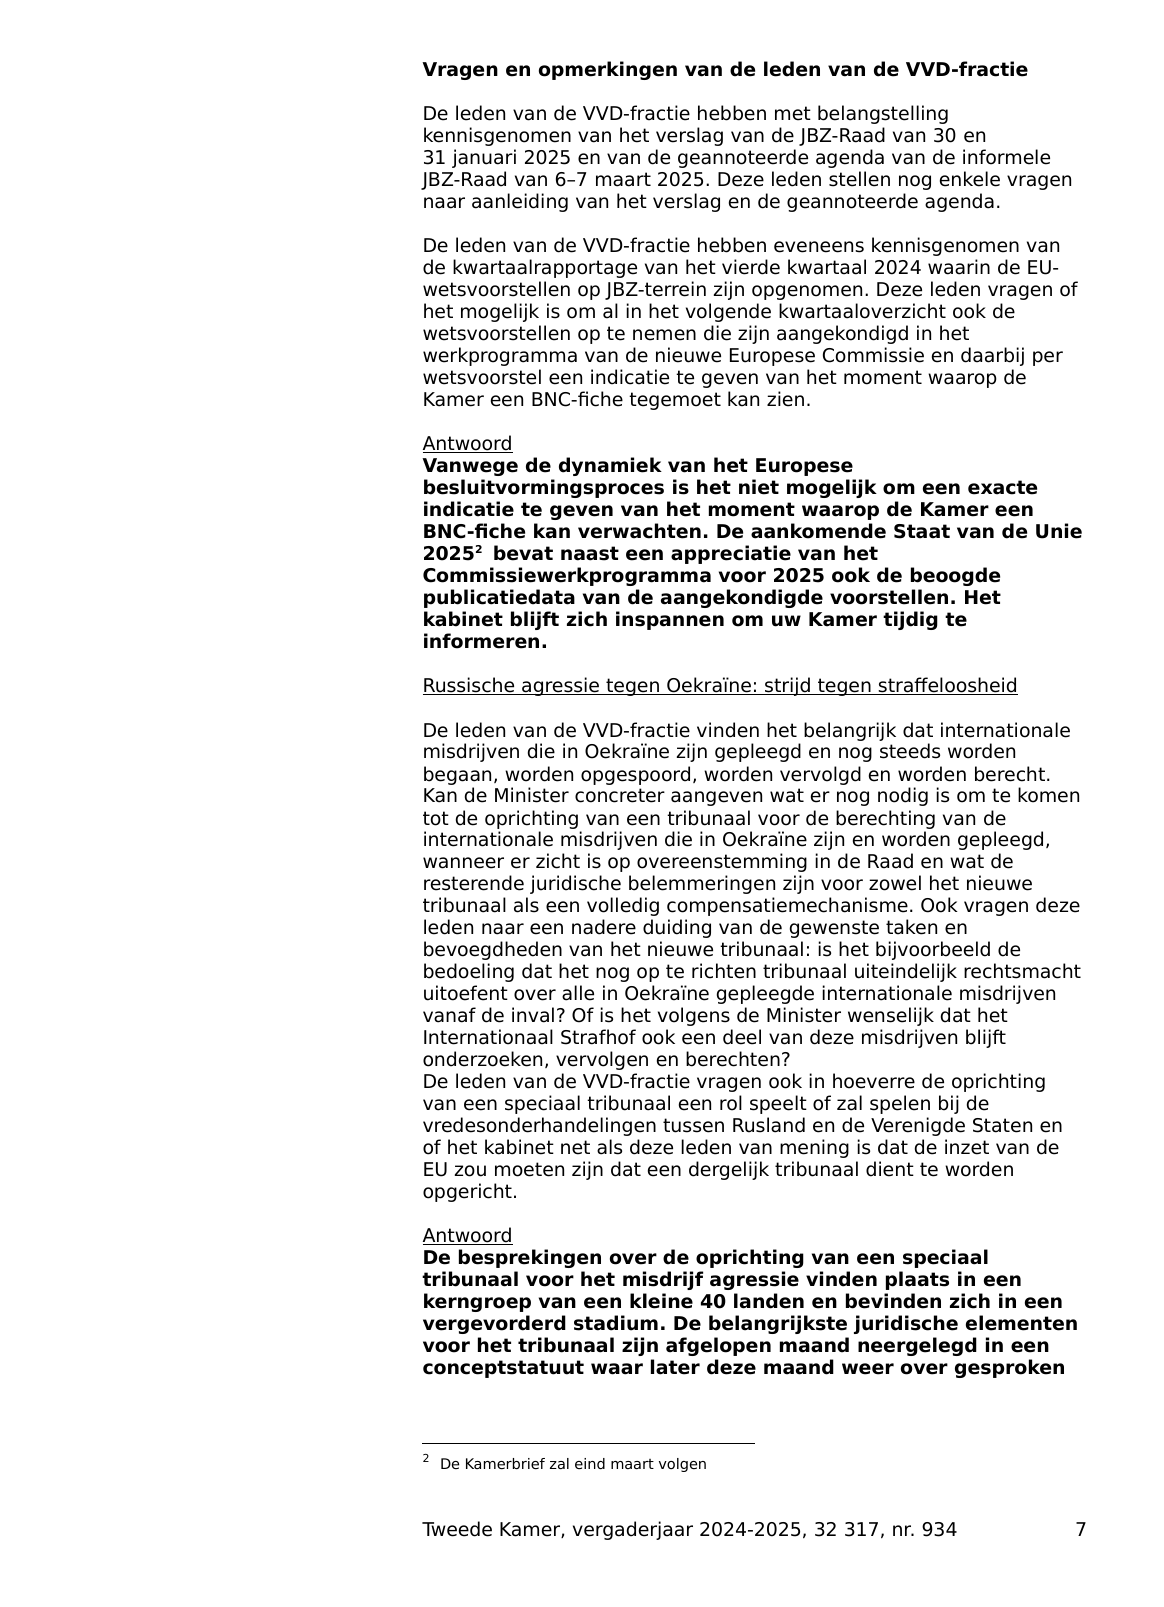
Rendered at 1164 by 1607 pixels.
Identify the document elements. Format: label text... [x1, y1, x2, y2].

text De Kamerbrief zal eind maart volgen [422, 1452, 1087, 1474]
text Vanwege de dynamiek van het Europese besluitvormingsproces is het niet mogelijk om een exacte indicatie te geven van het moment waarop de Kamer een BNC-fiche kan verwachten. De aankomende Staat van de Unie 2025 bevat naast een appreciatie van het Commissiewerkprogramma voor 2025 ook de beoogde publicatiedata van de aangekondigde voorstellen. Het kabinet blijft zich inspannen om uw Kamer tijdig te informeren. [422, 455, 1087, 653]
subtitle Vragen en opmerkingen van de leden van de VVD-fractie [422, 59, 1087, 81]
text De leden van de VVD-fractie hebben met belangstelling kennisgenomen van het verslag van de JBZ-Raad van 30 en 31 januari 2025 en van de geannoteerde agenda van de informele JBZ-Raad van 6–7 maart 2025. Deze leden stellen nog enkele vragen naar aanleiding van het verslag en de geannoteerde agenda. [422, 103, 1087, 213]
text De leden van de VVD-fractie hebben eveneens kennisgenomen van de kwartaalrapportage van het vierde kwartaal 2024 waarin de EU-wetsvoorstellen op JBZ-terrein zijn opgenomen. Deze leden vragen of het mogelijk is om al in het volgende kwartaaloverzicht ook de wetsvoorstellen op te nemen die zijn aangekondigd in het werkprogramma van de nieuwe Europese Commissie en daarbij per wetsvoorstel een indicatie te geven van het moment waarop de Kamer een BNC-fiche tegemoet kan zien. [422, 235, 1087, 411]
text Antwoord [422, 1225, 1087, 1247]
text De leden van de VVD-fractie vragen ook in hoeverre de oprichting van een speciaal tribunaal een rol speelt of zal spelen bij de vredesonderhandelingen tussen Rusland en de Verenigde Staten en of het kabinet net als deze leden van mening is dat de inzet van de EU zou moeten zijn dat een dergelijk tribunaal dient te worden opgericht. [422, 1071, 1087, 1203]
text De besprekingen over de oprichting van een speciaal tribunaal voor het misdrijf agressie vinden plaats in een kerngroep van een kleine 40 landen en bevinden zich in een vergevorderd stadium. De belangrijkste juridische elementen voor het tribunaal zijn afgelopen maand neergelegd in een conceptstatuut waar later deze maand weer over gesproken [422, 1247, 1087, 1379]
text Antwoord [422, 433, 1087, 455]
subtitle Russische agressie tegen Oekraïne: strijd tegen straffeloosheid [422, 675, 1087, 697]
text De leden van de VVD-fractie vinden het belangrijk dat internationale misdrijven die in Oekraïne zijn gepleegd en nog steeds worden begaan, worden opgespoord, worden vervolgd en worden berecht. Kan de Minister concreter aangeven wat er nog nodig is om te komen tot de oprichting van een tribunaal voor de berechting van de internationale misdrijven die in Oekraïne zijn en worden gepleegd, wanneer er zicht is op overeenstemming in de Raad en wat de resterende juridische belemmeringen zijn voor zowel het nieuwe tribunaal als een volledig compensatiemechanisme. Ook vragen deze leden naar een nadere duiding van de gewenste taken en bevoegdheden van het nieuwe tribunaal: is het bijvoorbeeld de bedoeling dat het nog op te richten tribunaal uiteindelijk rechtsmacht uitoefent over alle in Oekraïne gepleegde internationale misdrijven vanaf de inval? Of is het volgens de Minister wenselijk dat het Internationaal Strafhof ook een deel van deze misdrijven blijft onderzoeken, vervolgen en berechten? [422, 719, 1087, 1071]
